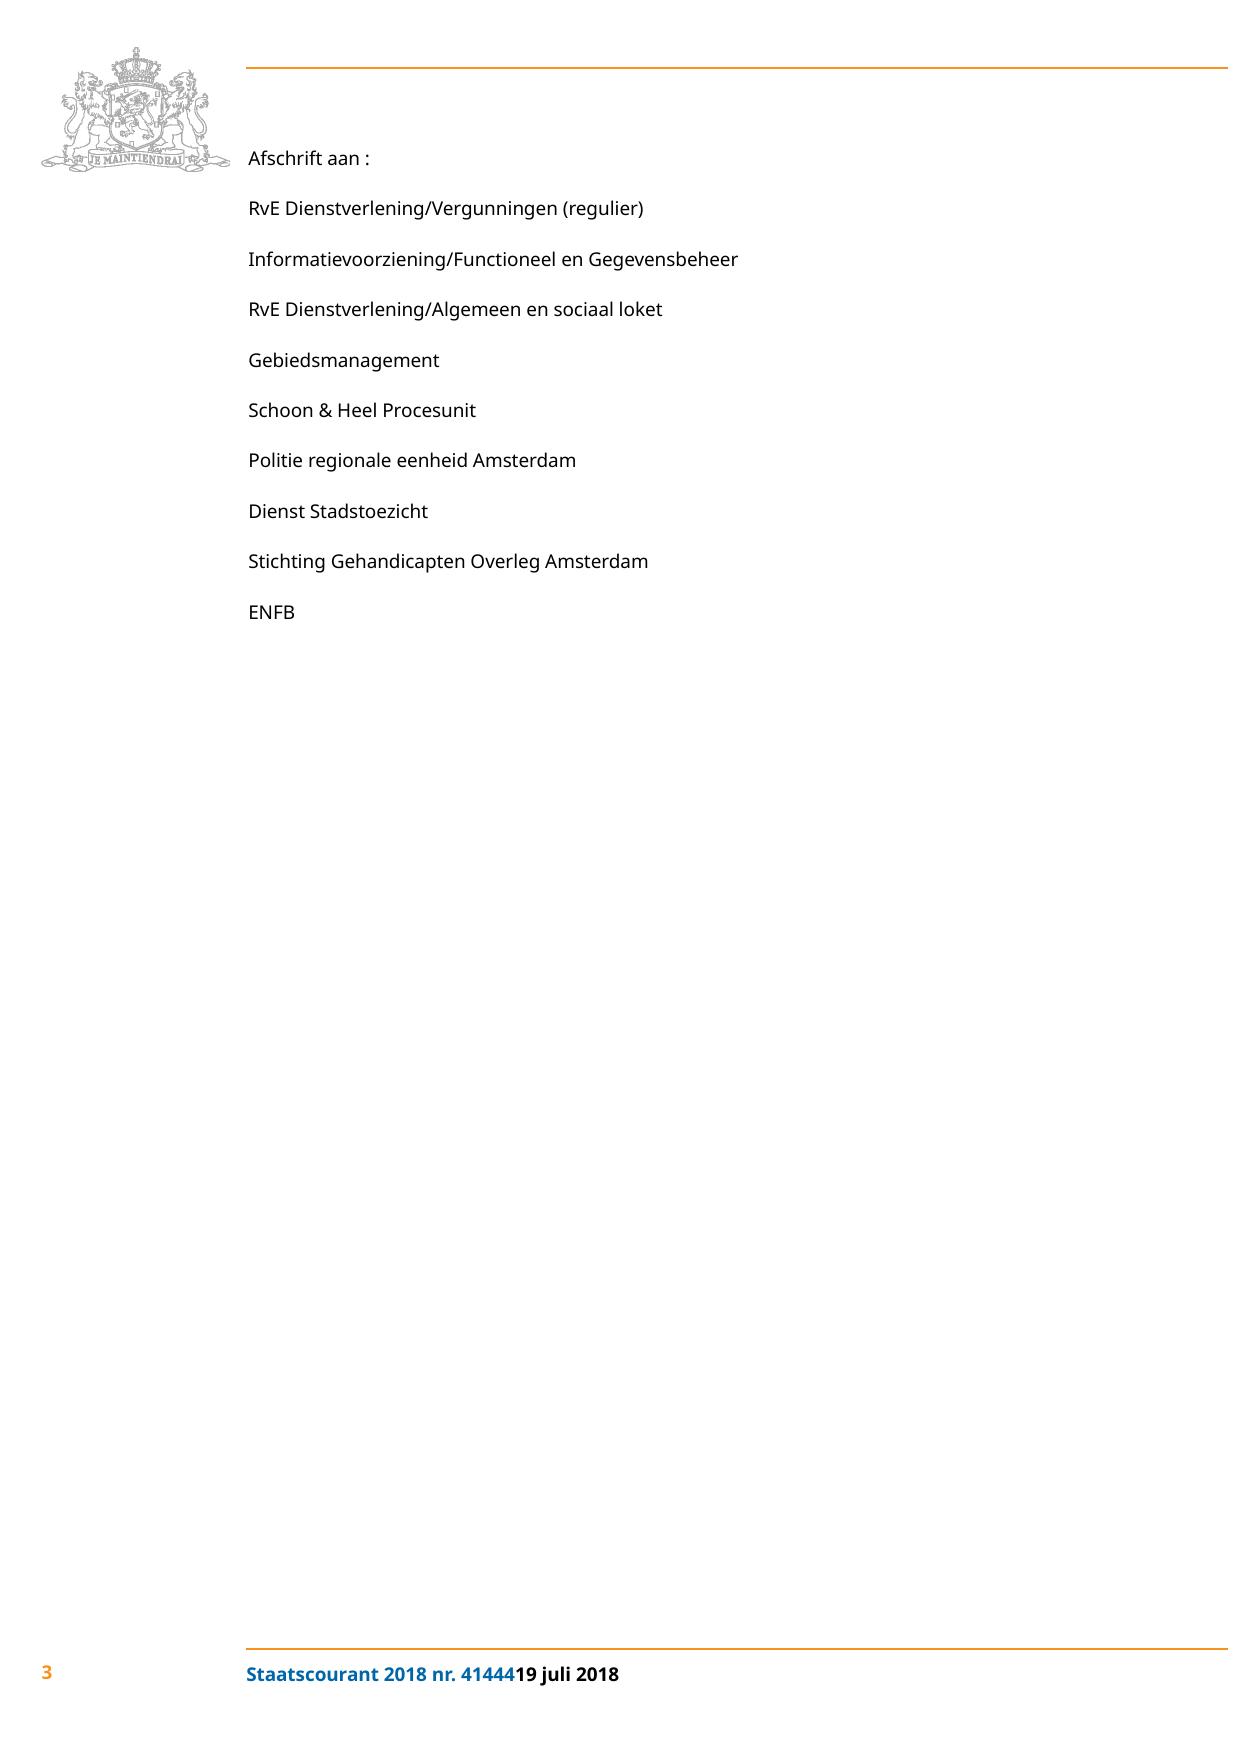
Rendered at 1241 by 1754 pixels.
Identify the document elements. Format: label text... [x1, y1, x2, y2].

text Schoon & Heel Procesunit [248, 397, 1152, 423]
text Informatievoorziening/Functioneel en Gegevensbeheer [248, 246, 1152, 272]
text ENFB [248, 599, 1152, 625]
text Afschrift aan : [248, 145, 1152, 171]
text RvE Dienstverlening/Algemeen en sociaal loket [248, 296, 1152, 322]
text Gebiedsmanagement [248, 347, 1152, 373]
text Dienst Stadstoezicht [248, 498, 1152, 524]
text RvE Dienstverlening/Vergunningen (regulier) [248, 196, 1152, 221]
picture [41, 47, 231, 172]
text Stichting Gehandicapten Overleg Amsterdam [248, 548, 1152, 574]
text Politie regionale eenheid Amsterdam [248, 448, 1152, 473]
